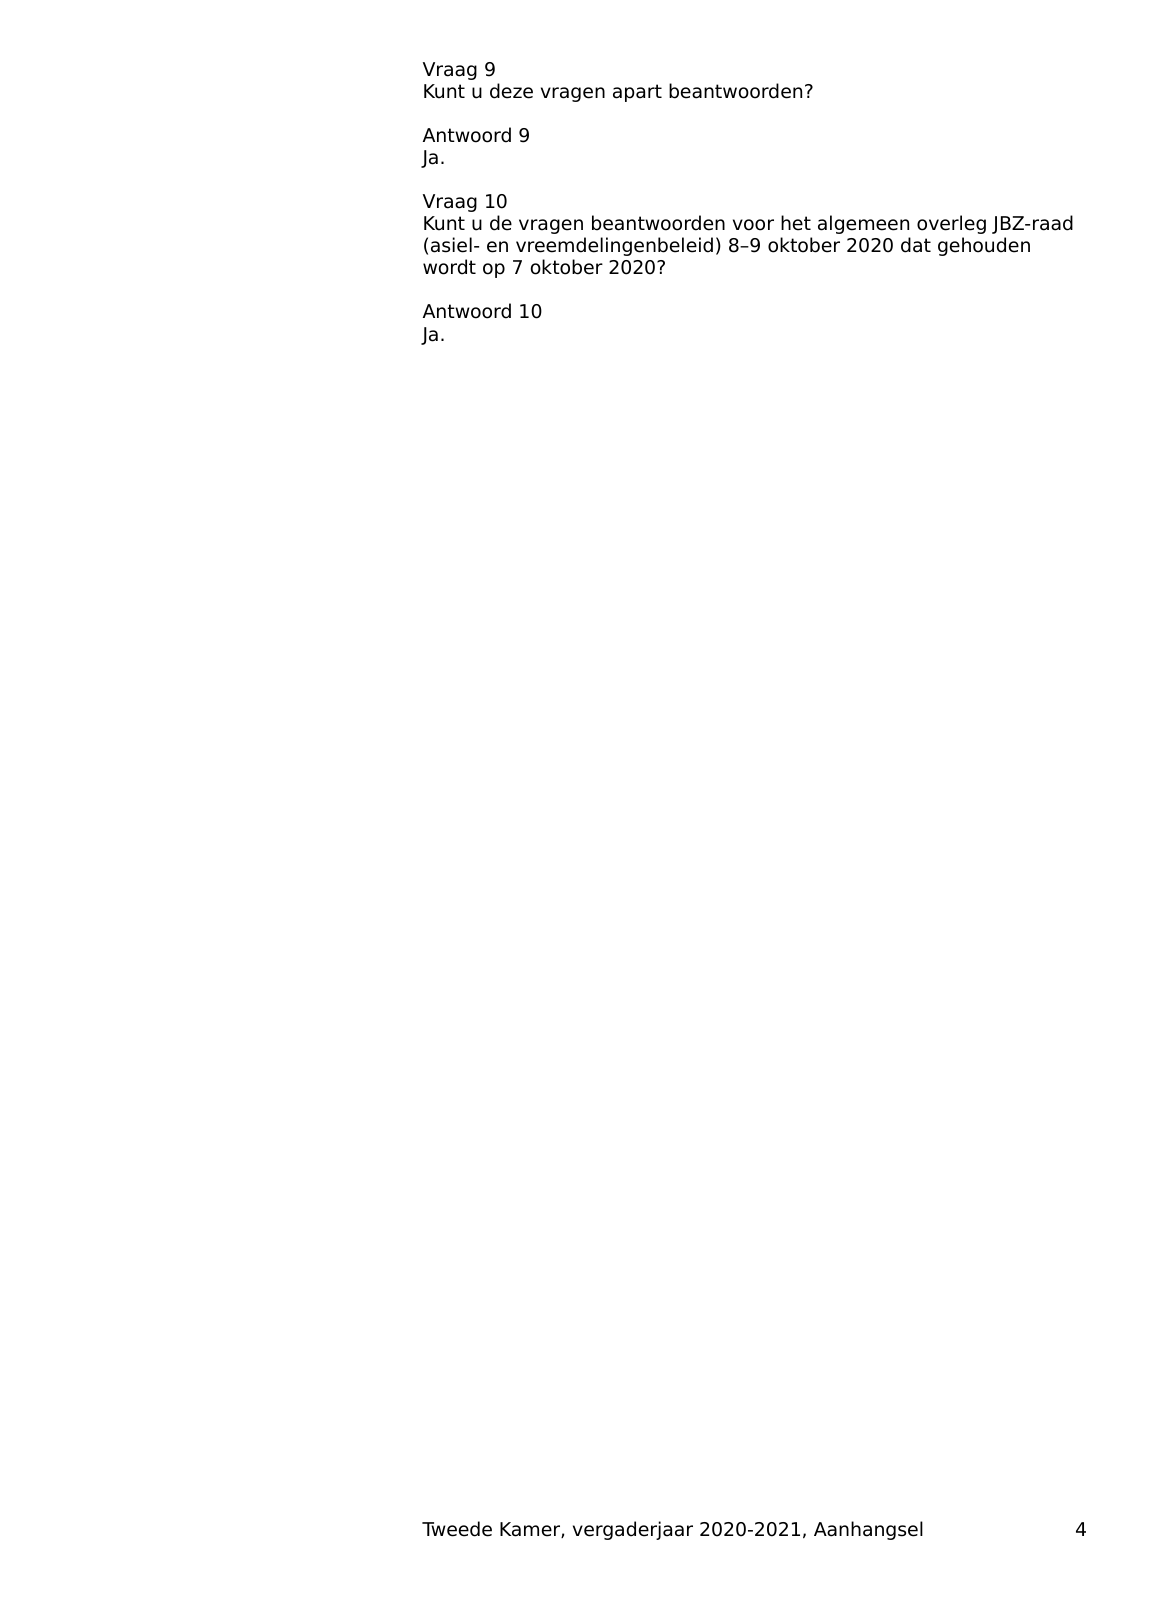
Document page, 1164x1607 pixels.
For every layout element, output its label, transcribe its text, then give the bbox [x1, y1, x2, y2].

text Antwoord 10 [422, 301, 1087, 323]
text Vraag 9 [422, 59, 1087, 81]
text Ja. [422, 147, 1087, 169]
text Kunt u de vragen beantwoorden voor het algemeen overleg JBZ-raad (asiel- en vreemdelingenbeleid) 8–9 oktober 2020 dat gehouden wordt op 7 oktober 2020? [422, 213, 1087, 279]
text Antwoord 9 [422, 125, 1087, 147]
text Vraag 10 [422, 191, 1087, 213]
text Kunt u deze vragen apart beantwoorden? [422, 81, 1087, 103]
text Ja. [422, 323, 1087, 345]
